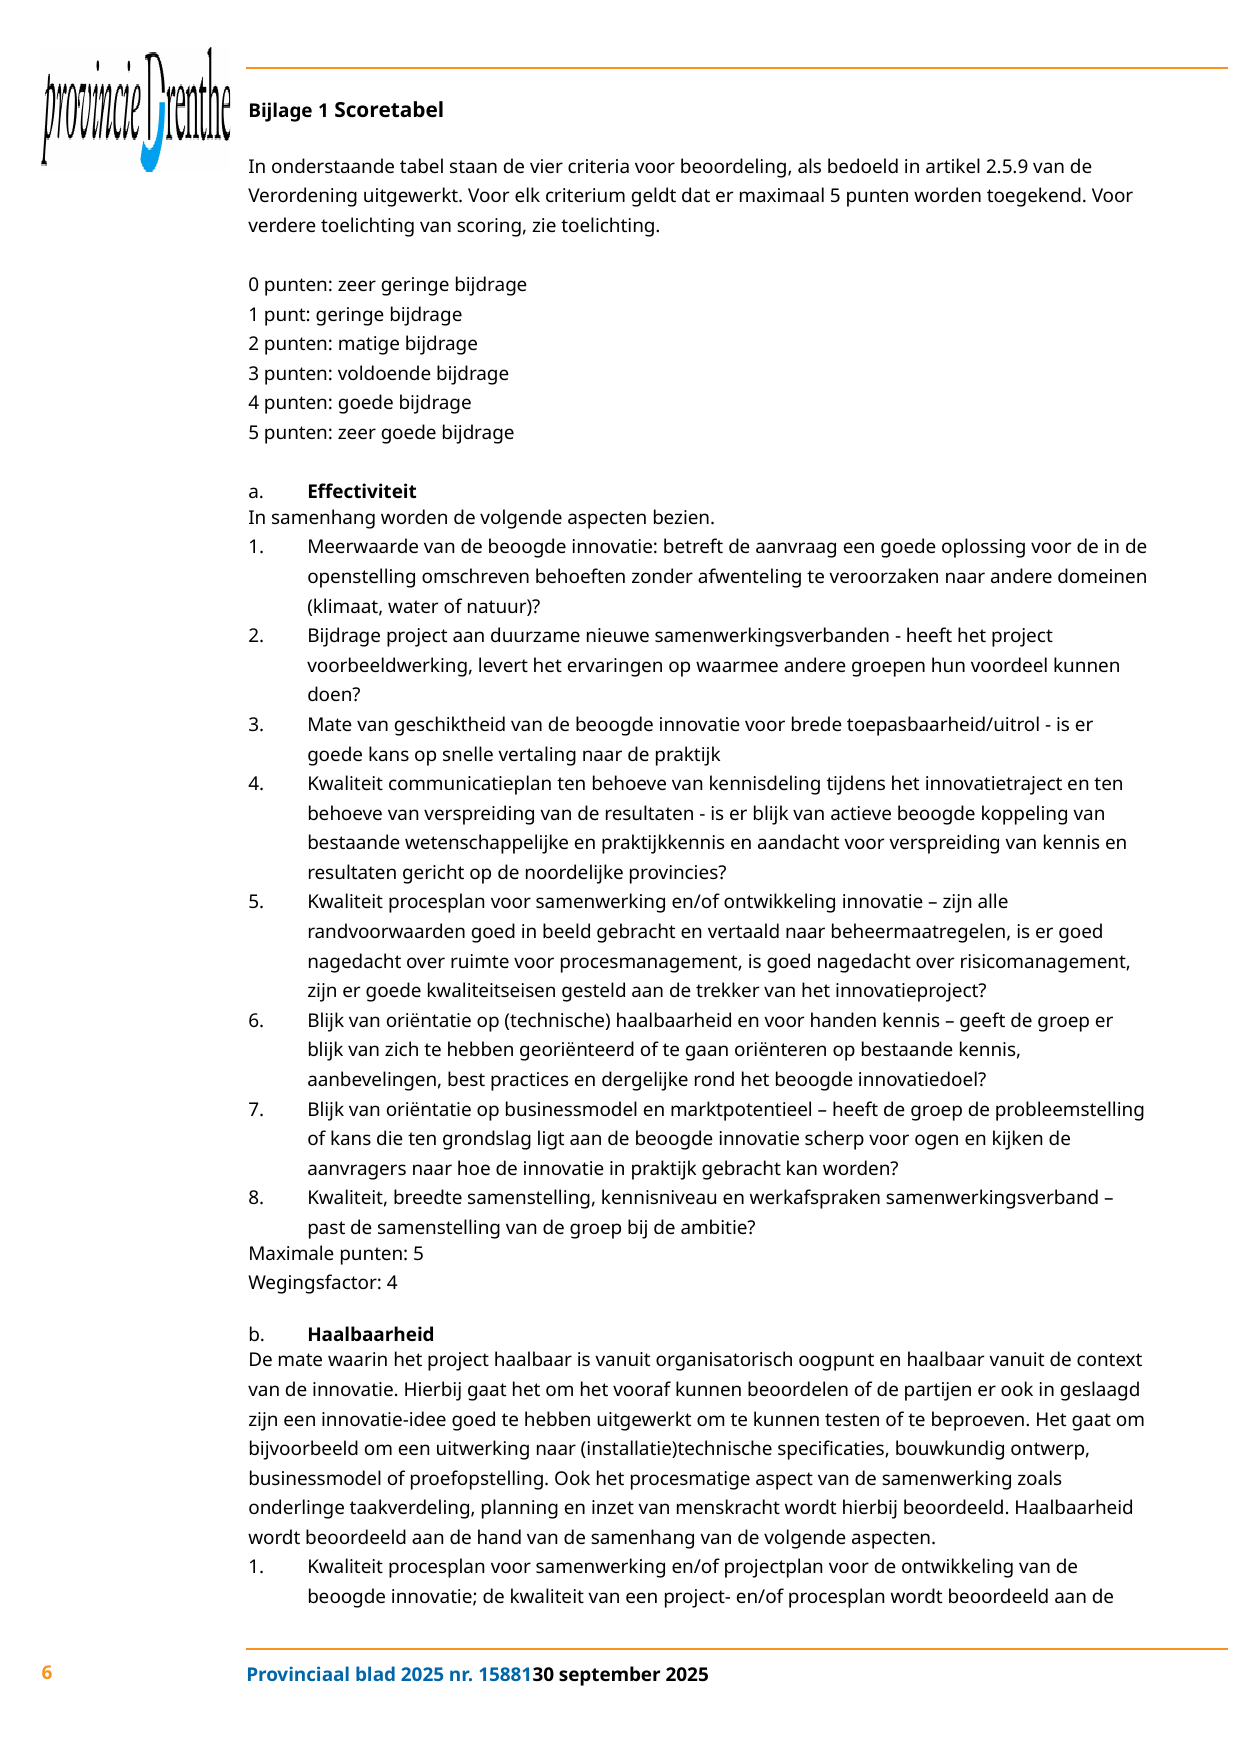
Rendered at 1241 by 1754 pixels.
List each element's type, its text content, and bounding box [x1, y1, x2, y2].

text Bijlage 1 Scoretabel [248, 95, 1152, 123]
picture [41, 47, 231, 172]
table_header Effectiviteit [248, 479, 1152, 504]
table_cell [248, 1295, 1152, 1321]
table_cell Maximale punten: 5 Wegingsfactor: 4 [248, 1240, 1152, 1295]
text 3 punten: voldoende bijdrage [248, 360, 1152, 386]
text In onderstaande tabel staan de vier criteria voor beoordeling, als bedoeld in artikel 2.5.9 van de Verordening uitgewerkt. Voor elk criterium geldt dat er maximaal 5 punten worden toegekend. Voor verdere toelichting van scoring, zie toelichting. [248, 153, 1152, 238]
text 1 punt: geringe bijdrage [248, 301, 1152, 327]
text 5 punten: zeer goede bijdrage [248, 419, 1152, 445]
text 4 punten: goede bijdrage [248, 389, 1152, 415]
text 2 punten: matige bijdrage [248, 330, 1152, 356]
table_cell In samenhang worden de volgende aspecten bezien. Meerwaarde van de beoogde innovatie: betreft de aanvraag een goede oplossing voor de in de openstelling omschreven behoeften zonder afwenteling te veroorzaken naar andere domeinen (klimaat, water of natuur)? Bijdrage project aan duurzame nieuwe samenwerkingsverbanden - heeft het project voorbeeldwerking, levert het ervaringen op waarmee andere groepen hun voordeel kunnen doen? Mate van geschiktheid van de beoogde innovatie voor brede toepasbaarheid/uitrol - is er goede kans op snelle vertaling naar de praktijk Kwaliteit communicatieplan ten behoeve van kennisdeling tijdens het innovatietraject en ten behoeve van verspreiding van de resultaten - is er blijk van actieve beoogde koppeling van bestaande wetenschappelijke en praktijkkennis en aandacht voor verspreiding van kennis en resultaten gericht op de noordelijke provincies? Kwaliteit procesplan voor samenwerking en/of ontwikkeling innovatie – zijn alle randvoorwaarden goed in beeld gebracht en vertaald naar beheermaatregelen, is er goed nagedacht over ruimte voor procesmanagement, is goed nagedacht over risicomanagement, zijn er goede kwaliteitseisen gesteld aan de trekker van het innovatieproject? Blijk van oriëntatie op (technische) haalbaarheid en voor handen kennis – geeft de groep er blijk van zich te hebben georiënteerd of te gaan oriënteren op bestaande kennis, aanbevelingen, best practices en dergelijke rond het beoogde innovatiedoel? Blijk van oriëntatie op businessmodel en marktpotentieel – heeft de groep de probleemstelling of kans die ten grondslag ligt aan de beoogde innovatie scherp voor ogen en kijken de aanvragers naar hoe de innovatie in praktijk gebracht kan worden? Kwaliteit, breedte samenstelling, kennisniveau en werkafspraken samenwerkingsverband – past de samenstelling van de groep bij de ambitie? [248, 504, 1152, 1240]
table_cell Haalbaarheid [248, 1321, 1152, 1347]
text 0 punten: zeer geringe bijdrage [248, 271, 1152, 297]
table_cell De mate waarin het project haalbaar is vanuit organisatorisch oogpunt en haalbaar vanuit de context van de innovatie. Hierbij gaat het om het vooraf kunnen beoordelen of de partijen er ook in geslaagd zijn een innovatie-idee goed te hebben uitgewerkt om te kunnen testen of te beproeven. Het gaat om bijvoorbeeld om een uitwerking naar (installatie)technische specificaties, bouwkundig ontwerp, businessmodel of proefopstelling. Ook het procesmatige aspect van de samenwerking zoals onderlinge taakverdeling, planning en inzet van menskracht wordt hierbij beoordeeld. Haalbaarheid wordt beoordeeld aan de hand van de samenhang van de volgende aspecten. Kwaliteit procesplan voor samenwerking en/of projectplan voor de ontwikkeling van de beoogde innovatie; de kwaliteit van een project- en/of procesplan wordt beoordeeld aan de [248, 1347, 1152, 1609]
